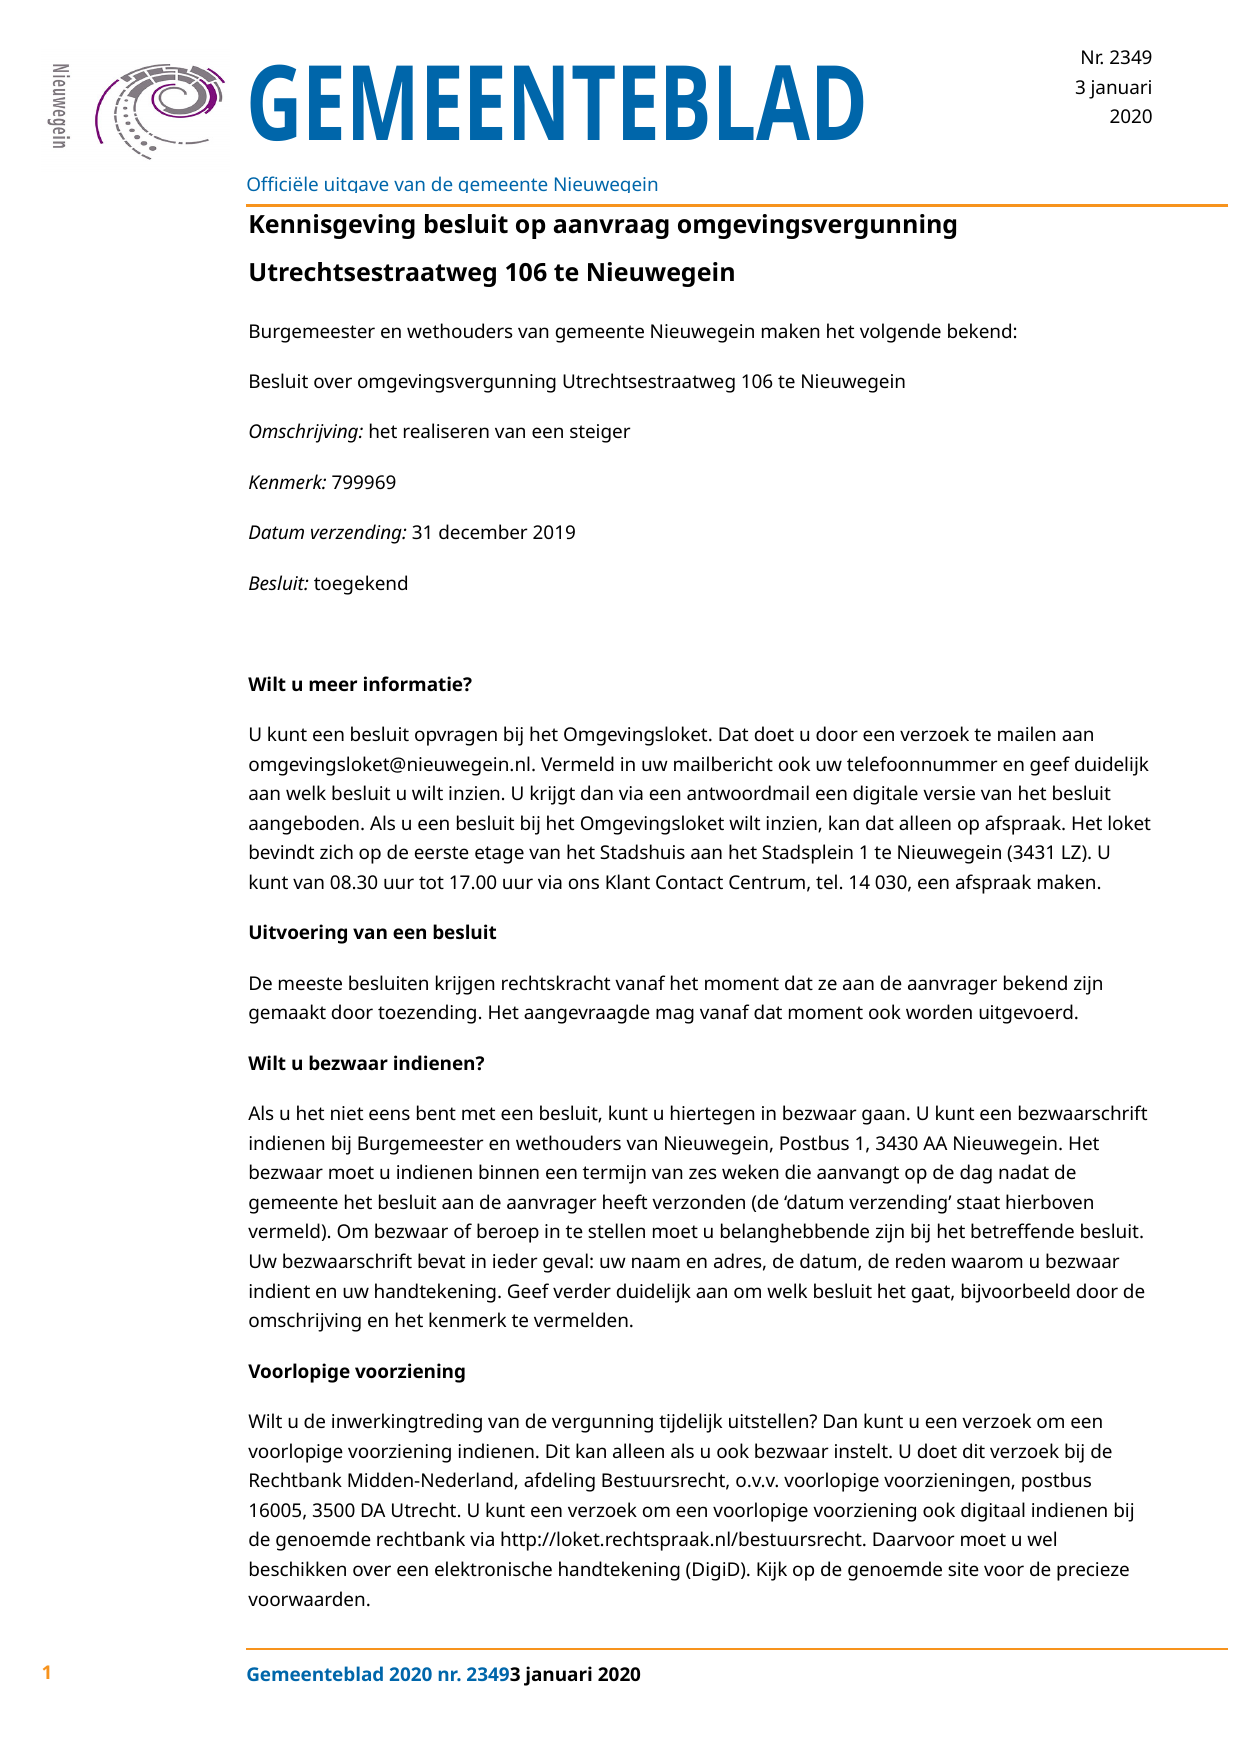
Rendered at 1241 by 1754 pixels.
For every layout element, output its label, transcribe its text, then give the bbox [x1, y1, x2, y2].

text Wilt u de inwerkingtreding van de vergunning tijdelijk uitstellen? Dan kunt u een verzoek om een voorlopige voorziening indienen. Dit kan alleen als u ook bezwaar instelt. U doet dit verzoek bij de Rechtbank Midden-Nederland, afdeling Bestuursrecht, o.v.v. voorlopige voorzieningen, postbus 16005, 3500 DA Utrecht. U kunt een verzoek om een voorlopige voorziening ook digitaal indienen bij de genoemde rechtbank via http://loket.rechtspraak.nl/bestuursrecht. Daarvoor moet u wel beschikken over een elektronische handtekening (DigiD). Kijk op de genoemde site voor de precieze voorwaarden. [248, 1408, 1152, 1612]
text De meeste besluiten krijgen rechtskracht vanaf het moment dat ze aan de aanvrager bekend zijn gemaakt door toezending. Het aangevraagde mag vanaf dat moment ook worden uitgevoerd. [248, 970, 1152, 1025]
text Uitvoering van een besluit [248, 919, 1152, 945]
text Voorlopige voorziening [248, 1358, 1152, 1384]
text Besluit over omgevingsvergunning Utrechtsestraatweg 106 te Nieuwegein [248, 368, 1152, 394]
text Kennisgeving besluit op aanvraag omgevingsvergunning Utrechtsestraatweg 106 te Nieuwegein [248, 207, 1152, 288]
text Als u het niet eens bent met een besluit, kunt u hiertegen in bezwaar gaan. U kunt een bezwaarschrift indienen bij Burgemeester en wethouders van Nieuwegein, Postbus 1, 3430 AA Nieuwegein. Het bezwaar moet u indienen binnen een termijn van zes weken die aanvangt op de dag nadat de gemeente het besluit aan de aanvrager heeft verzonden (de ‘datum verzending’ staat hierboven vermeld). Om bezwaar of beroep in te stellen moet u belanghebbende zijn bij het betreffende besluit. Uw bezwaarschrift bevat in ieder geval: uw naam en adres, de datum, de reden waarom u bezwaar indient en uw handtekening. Geef verder duidelijk aan om welk besluit het gaat, bijvoorbeeld door de omschrijving en het kenmerk te vermelden. [248, 1100, 1152, 1333]
text Burgemeester en wethouders van gemeente Nieuwegein maken het volgende bekend: [248, 318, 1152, 344]
text Wilt u bezwaar indienen? [248, 1050, 1152, 1076]
picture [41, 47, 231, 172]
text Datum verzending: 31 december 2019 [248, 519, 1152, 545]
text U kunt een besluit opvragen bij het Omgevingsloket. Dat doet u door een verzoek te mailen aan omgevingsloket@nieuwegein.nl. Vermeld in uw mailbericht ook uw telefoonnummer en geef duidelijk aan welk besluit u wilt inzien. U krijgt dan via een antwoordmail een digitale versie van het besluit aangeboden. Als u een besluit bij het Omgevingsloket wilt inzien, kan dat alleen op afspraak. Het loket bevindt zich op de eerste etage van het Stadshuis aan het Stadsplein 1 te Nieuwegein (3431 LZ). U kunt van 08.30 uur tot 17.00 uur via ons Klant Contact Centrum, tel. 14 030, een afspraak maken. [248, 721, 1152, 895]
text Wilt u meer informatie? [248, 671, 1152, 697]
text Besluit: toegekend [248, 570, 1152, 596]
text Omschrijving: het realiseren van een steiger [248, 419, 1152, 444]
text Kenmerk: 799969 [248, 469, 1152, 495]
